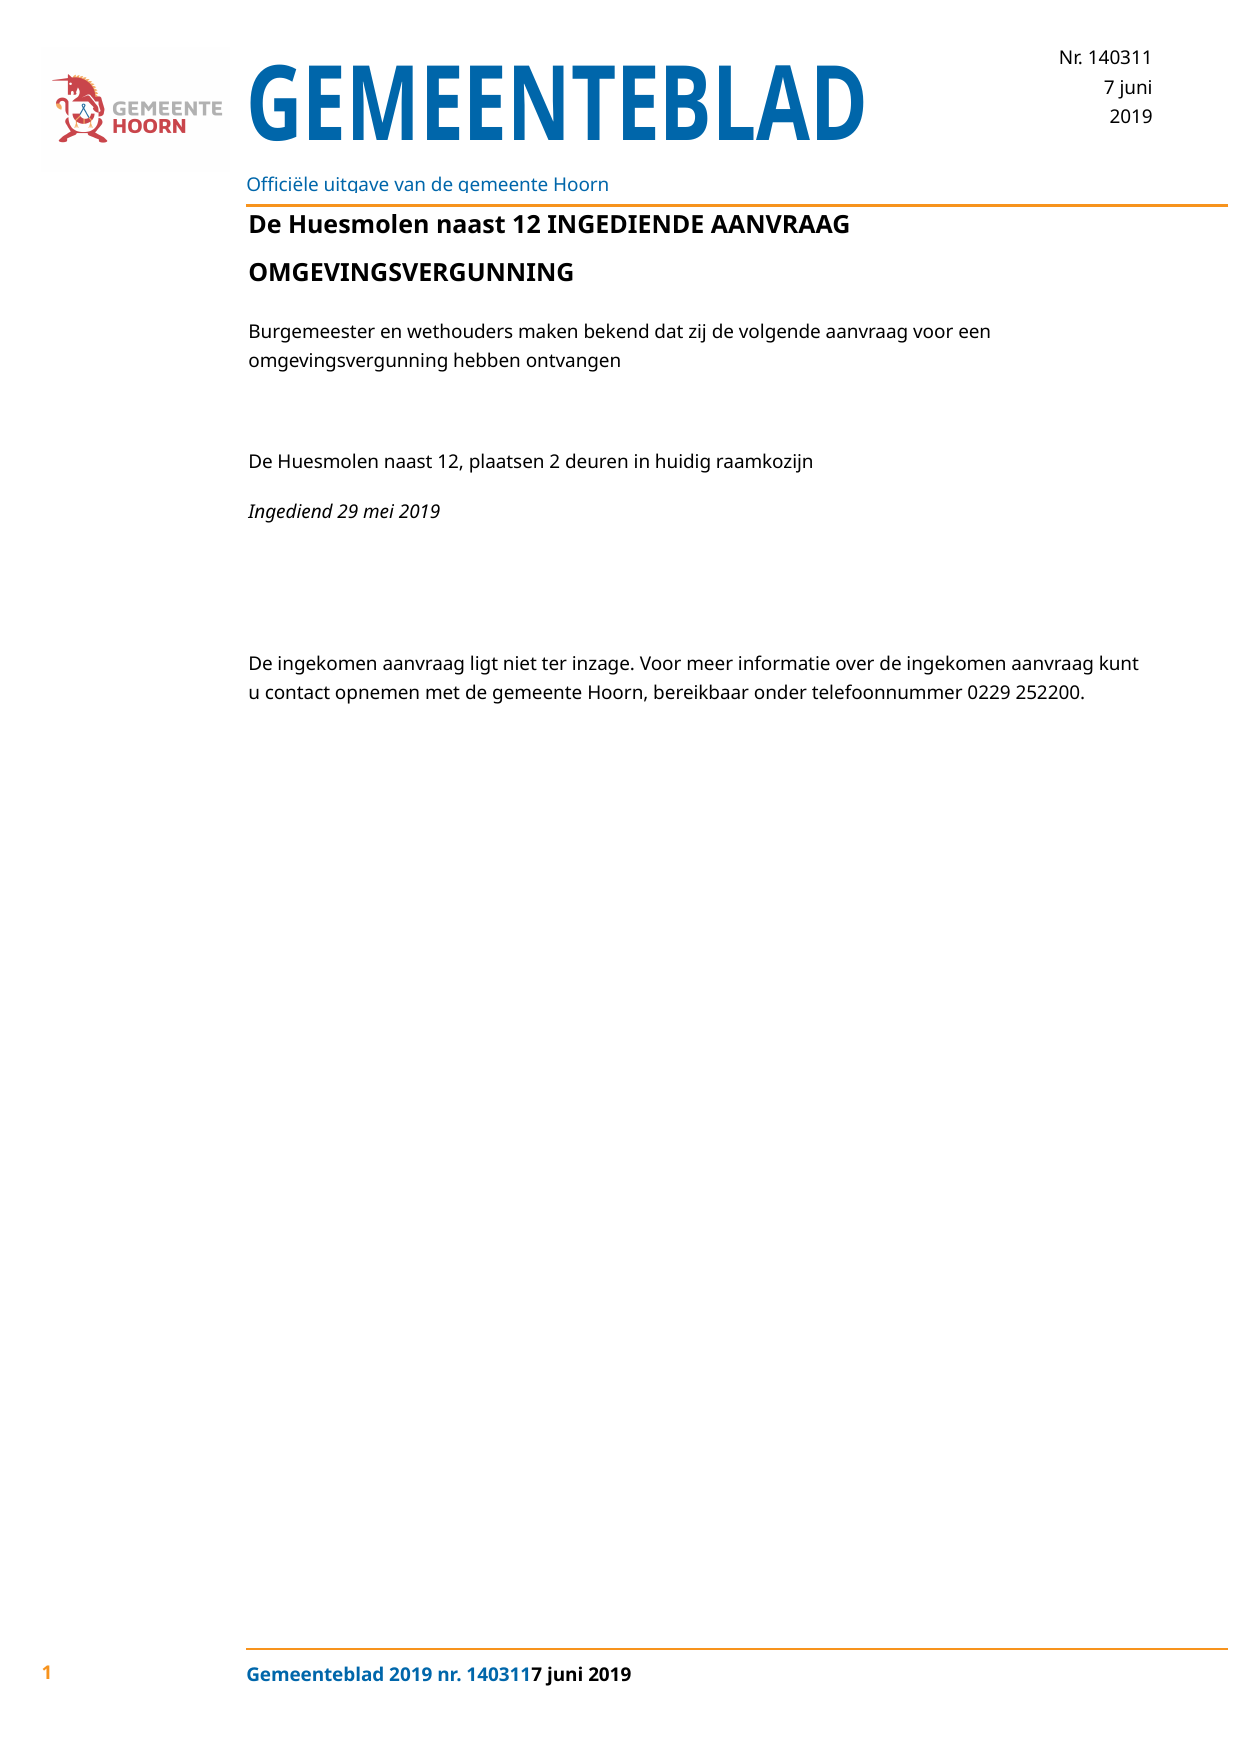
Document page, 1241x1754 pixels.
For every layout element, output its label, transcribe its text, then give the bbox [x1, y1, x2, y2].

text Burgemeester en wethouders maken bekend dat zij de volgende aanvraag voor een omgevingsvergunning hebben ontvangen [248, 318, 1152, 373]
picture [41, 47, 231, 172]
text De Huesmolen naast 12 INGEDIENDE AANVRAAG OMGEVINGSVERGUNNING [248, 207, 1152, 288]
text De ingekomen aanvraag ligt niet ter inzage. Voor meer informatie over de ingekomen aanvraag kunt u contact opnemen met de gemeente Hoorn, bereikbaar onder telefoonnummer 0229 252200. [248, 650, 1152, 705]
text Ingediend 29 mei 2019 [248, 499, 1152, 524]
text De Huesmolen naast 12, plaatsen 2 deuren in huidig raamkozijn [248, 448, 1152, 474]
